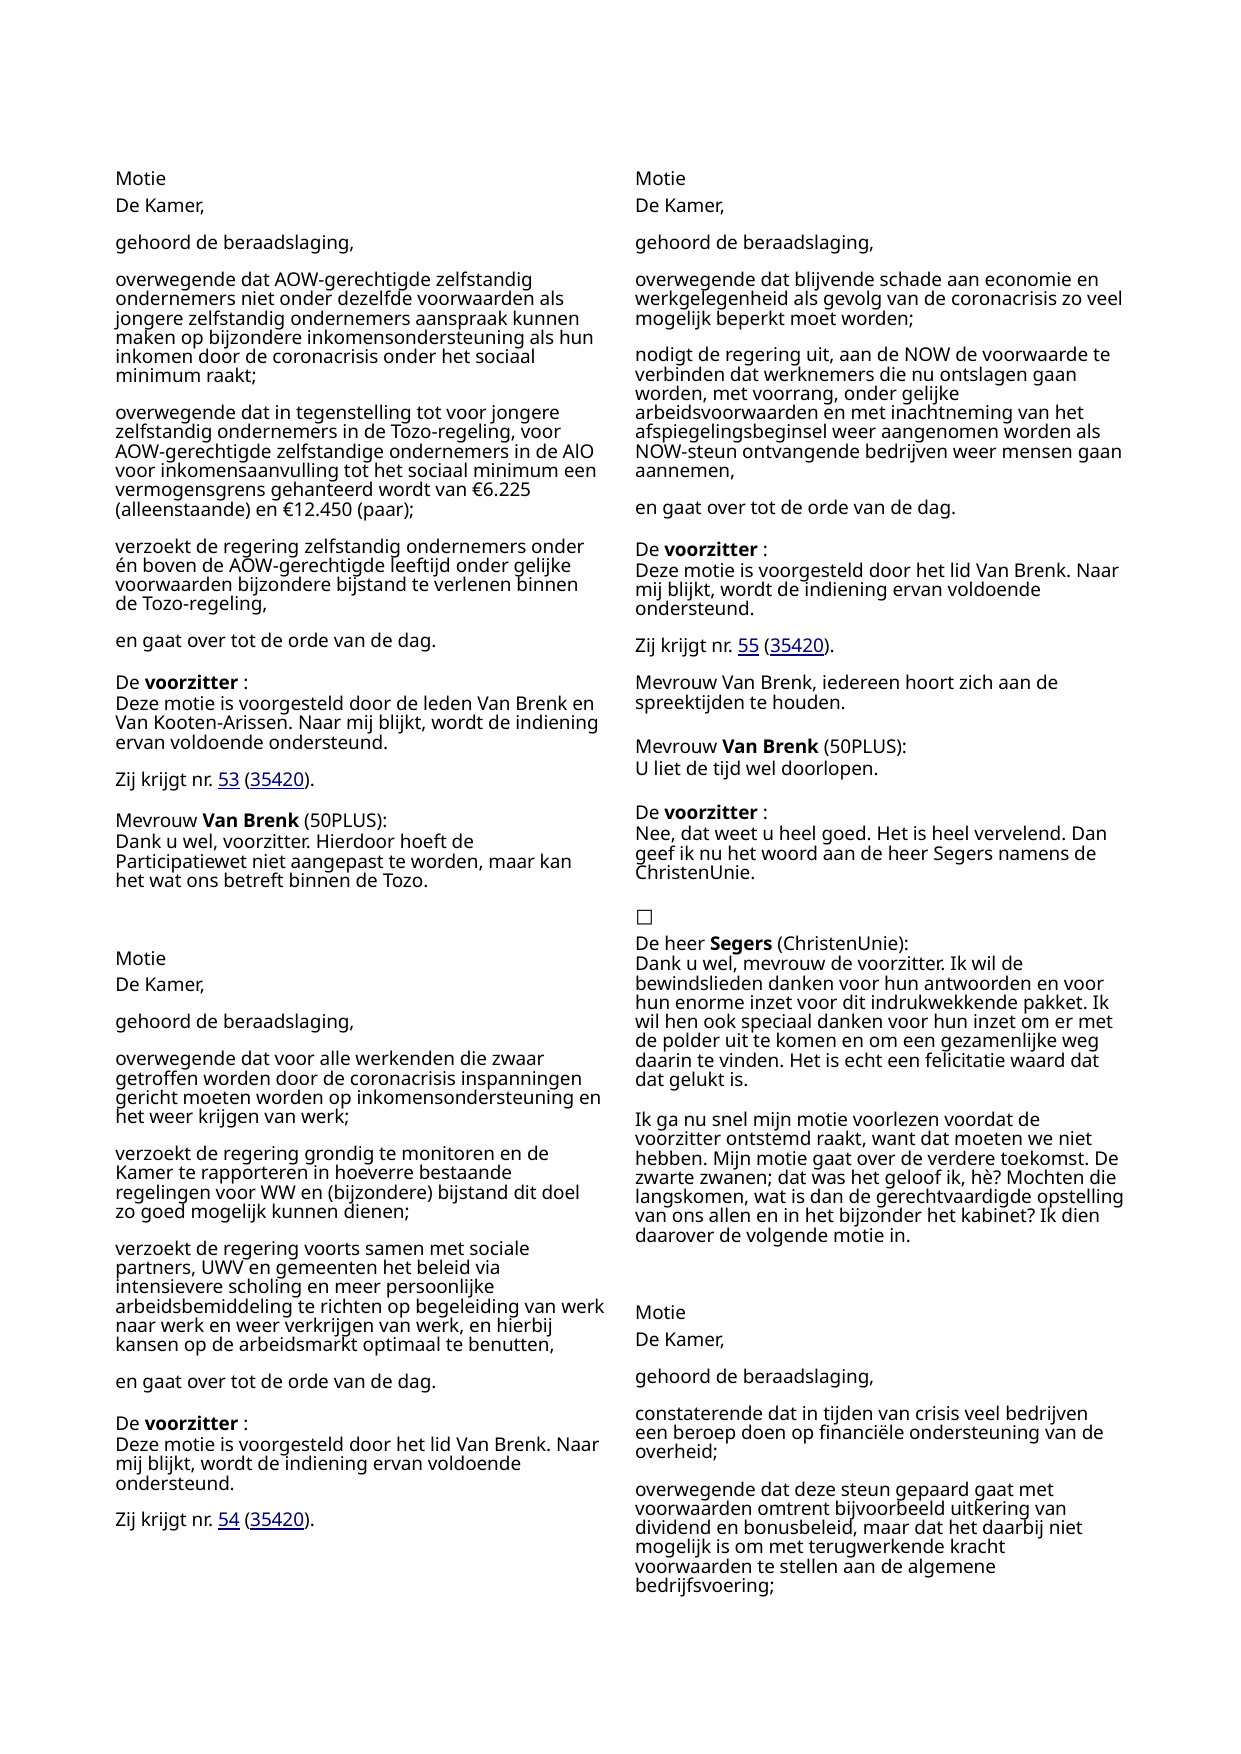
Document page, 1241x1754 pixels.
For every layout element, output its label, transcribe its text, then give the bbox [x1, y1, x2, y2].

text en gaat over tot de orde van de dag. [115, 632, 605, 652]
text De Kamer, [115, 197, 605, 216]
text Motie [635, 1299, 1125, 1325]
text Mevrouw Van Brenk (50PLUS): [115, 808, 605, 833]
text Motie [115, 165, 605, 191]
text Zij krijgt nr. 55 (35420). [635, 637, 1125, 657]
text en gaat over tot de orde van de dag. [635, 499, 1125, 518]
text De Kamer, [115, 976, 605, 996]
text Motie [635, 165, 1125, 191]
text Deze motie is voorgesteld door de leden Van Brenk en Van Kooten-Arissen. Naar mij blijkt, wordt de indiening ervan voldoende ondersteund. [115, 695, 605, 753]
text overwegende dat in tegenstelling tot voor jongere zelfstandig ondernemers in de Tozo-regeling, voor AOW-gerechtigde zelfstandige ondernemers in de AlO voor inkomensaanvulling tot het sociaal minimum een vermogensgrens gehanteerd wordt van €6.225 (alleenstaande) en €12.450 (paar); [115, 404, 605, 520]
text Mevrouw Van Brenk, iedereen hoort zich aan de spreektijden te houden. [635, 674, 1125, 713]
text gehoord de beraadslaging, [635, 1368, 1125, 1387]
text De Kamer, [635, 197, 1125, 216]
text U liet de tijd wel doorlopen. [635, 759, 1125, 779]
text gehoord de beraadslaging, [115, 1013, 605, 1033]
text Dank u wel, voorzitter. Hierdoor hoeft de Participatiewet niet aangepast te worden, maar kan het wat ons betreft binnen de Tozo. [115, 833, 605, 891]
text verzoekt de regering voorts samen met sociale partners, UWV en gemeenten het beleid via intensievere scholing en meer persoonlijke arbeidsbemiddeling te richten op begeleiding van werk naar werk en weer verkrijgen van werk, en hierbij kansen op de arbeidsmarkt optimaal te benutten, [115, 1240, 605, 1356]
text constaterende dat in tijden van crisis veel bedrijven een beroep doen op financiële ondersteuning van de overheid; [635, 1405, 1125, 1463]
text De voorzitter : [115, 669, 605, 695]
text De voorzitter : [635, 799, 1125, 825]
text ⬜ [635, 904, 1125, 930]
text De Kamer, [635, 1331, 1125, 1350]
text nodigt de regering uit, aan de NOW de voorwaarde te verbinden dat werknemers die nu ontslagen gaan worden, met voorrang, onder gelijke arbeidsvoorwaarden en met inachtneming van het afspiegelingsbeginsel weer aangenomen worden als NOW-steun ontvangende bedrijven weer mensen gaan aannemen, [635, 346, 1125, 481]
text De voorzitter : [115, 1410, 605, 1436]
text Motie [115, 945, 605, 970]
text Deze motie is voorgesteld door het lid Van Brenk. Naar mij blijkt, wordt de indiening ervan voldoende ondersteund. [115, 1436, 605, 1494]
text Deze motie is voorgesteld door het lid Van Brenk. Naar mij blijkt, wordt de indiening ervan voldoende ondersteund. [635, 562, 1125, 619]
text Zij krijgt nr. 53 (35420). [115, 771, 605, 790]
text Nee, dat weet u heel goed. Het is heel vervelend. Dan geef ik nu het woord aan de heer Segers namens de ChristenUnie. [635, 825, 1125, 883]
text overwegende dat voor alle werkenden die zwaar getroffen worden door de coronacrisis inspanningen gericht moeten worden op inkomensondersteuning en het weer krijgen van werk; [115, 1050, 605, 1127]
text en gaat over tot de orde van de dag. [115, 1373, 605, 1392]
text gehoord de beraadslaging, [115, 234, 605, 253]
text Ik ga nu snel mijn motie voorlezen voordat de voorzitter ontstemd raakt, want dat moeten we niet hebben. Mijn motie gaat over de verdere toekomst. De zwarte zwanen; dat was het geloof ik, hè? Mochten die langskomen, wat is dan de gerechtvaardigde opstelling van ons allen en in het bijzonder het kabinet? Ik dien daarover de volgende motie in. [635, 1111, 1125, 1246]
text verzoekt de regering grondig te monitoren en de Kamer te rapporteren in hoeverre bestaande regelingen voor WW en (bijzondere) bijstand dit doel zo goed mogelijk kunnen dienen; [115, 1145, 605, 1222]
text De voorzitter : [635, 536, 1125, 562]
text overwegende dat deze steun gepaard gaat met voorwaarden omtrent bijvoorbeeld uitkering van dividend en bonusbeleid, maar dat het daarbij niet mogelijk is om met terugwerkende kracht voorwaarden te stellen aan de algemene bedrijfsvoering; [635, 1481, 1125, 1596]
text Zij krijgt nr. 54 (35420). [115, 1511, 605, 1531]
text Dank u wel, mevrouw de voorzitter. Ik wil de bewindslieden danken voor hun antwoorden en voor hun enorme inzet voor dit indrukwekkende pakket. Ik wil hen ook speciaal danken voor hun inzet om er met de polder uit te komen en om een gezamenlijke weg daarin te vinden. Het is echt een felicitatie waard dat dat gelukt is. [635, 955, 1125, 1090]
text overwegende dat AOW-gerechtigde zelfstandig ondernemers niet onder dezelfde voorwaarden als jongere zelfstandig ondernemers aanspraak kunnen maken op bijzondere inkomensondersteuning als hun inkomen door de coronacrisis onder het sociaal minimum raakt; [115, 271, 605, 387]
text Mevrouw Van Brenk (50PLUS): [635, 734, 1125, 759]
text De heer Segers (ChristenUnie): [635, 930, 1125, 955]
text verzoekt de regering zelfstandig ondernemers onder én boven de AOW-gerechtigde leeftijd onder gelijke voorwaarden bijzondere bijstand te verlenen binnen de Tozo-regeling, [115, 538, 605, 615]
text overwegende dat blijvende schade aan economie en werkgelegenheid als gevolg van de coronacrisis zo veel mogelijk beperkt moet worden; [635, 271, 1125, 329]
text gehoord de beraadslaging, [635, 234, 1125, 253]
